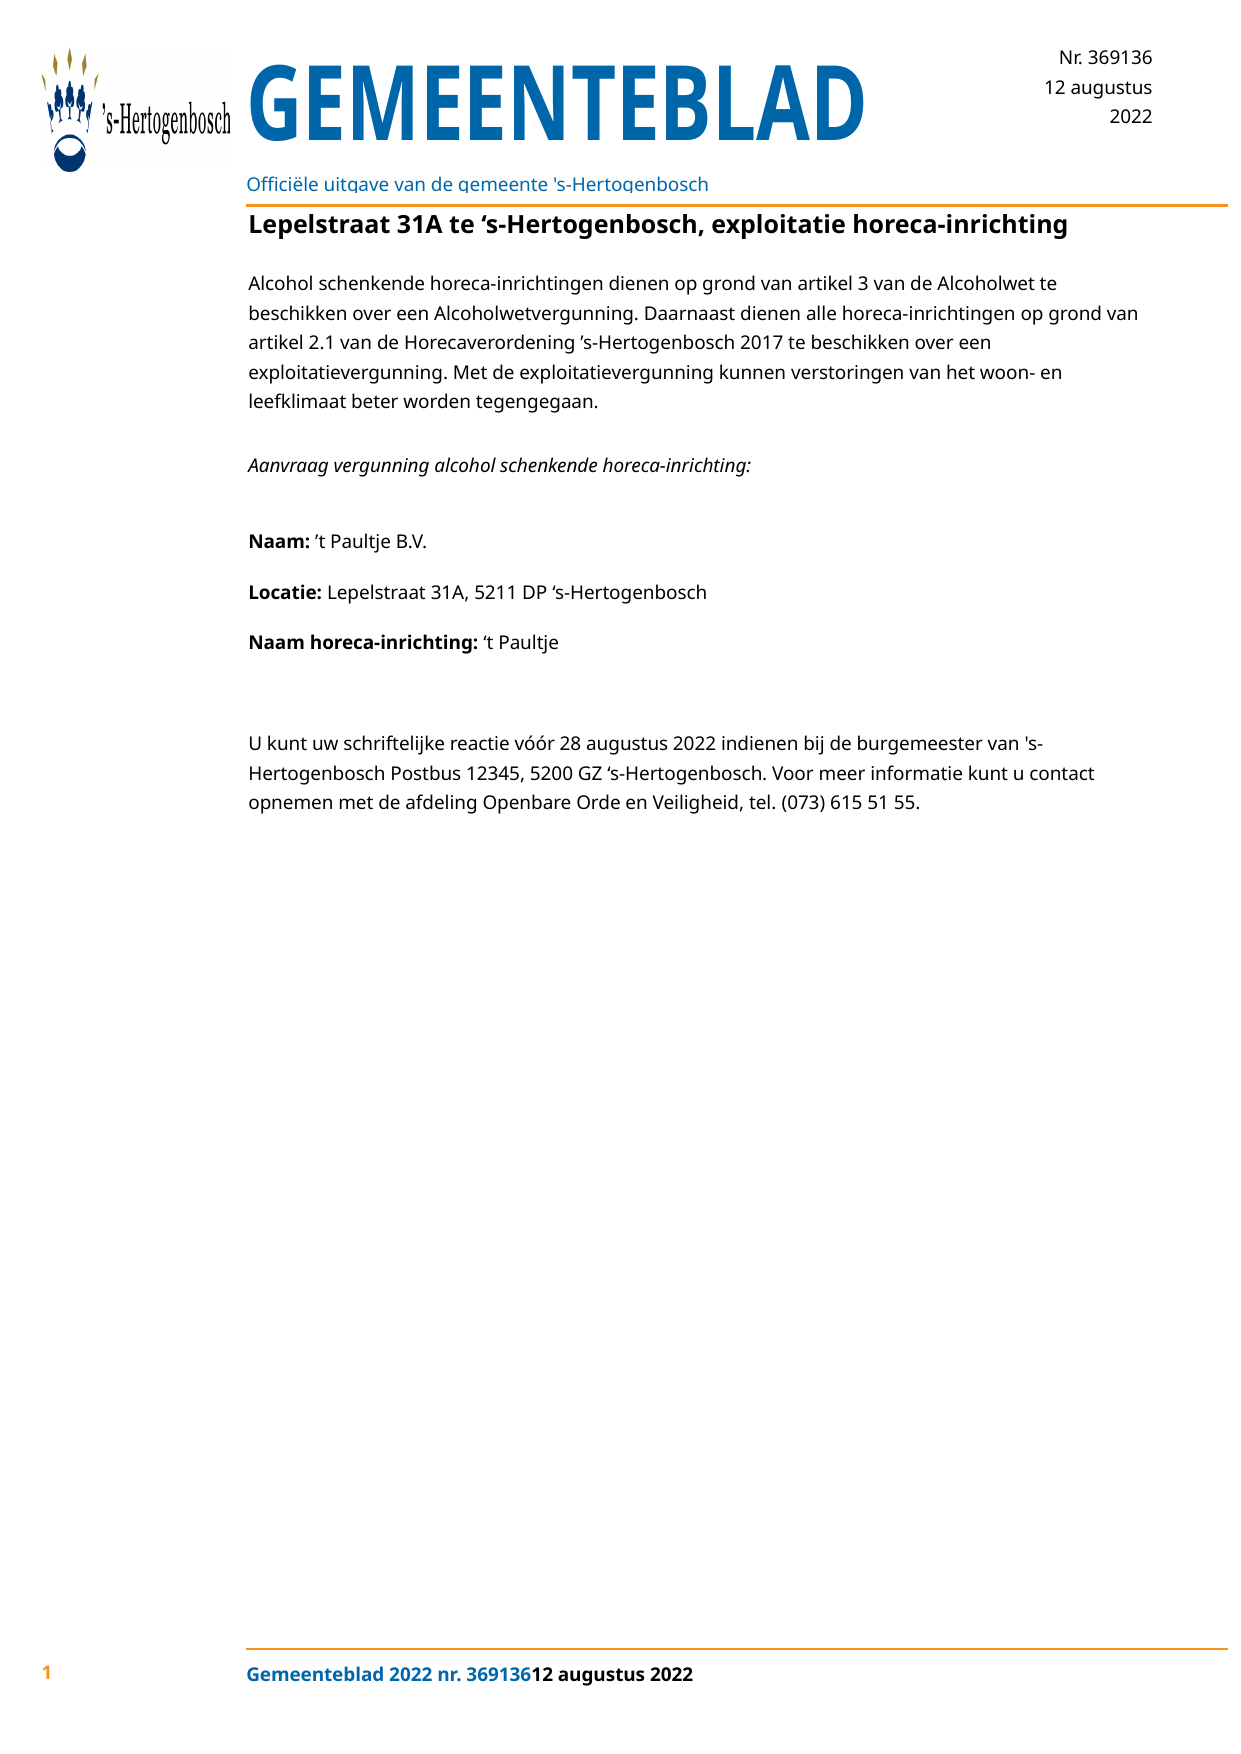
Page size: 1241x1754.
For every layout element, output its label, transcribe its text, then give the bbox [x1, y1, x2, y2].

picture [41, 47, 231, 172]
text Locatie: Lepelstraat 31A, 5211 DP ‘s-Hertogenbosch [248, 579, 1152, 605]
text Aanvraag vergunning alcohol schenkende horeca-inrichting: [248, 453, 1152, 478]
text U kunt uw schriftelijke reactie vóór 28 augustus 2022 indienen bij de burgemeester van 's-Hertogenbosch Postbus 12345, 5200 GZ ‘s-Hertogenbosch. Voor meer informatie kunt u contact opnemen met de afdeling Openbare Orde en Veiligheid, tel. (073) 615 51 55. [248, 730, 1152, 815]
text Alcohol schenkende horeca-inrichtingen dienen op grond van artikel 3 van de Alcoholwet te beschikken over een Alcoholwetvergunning. Daarnaast dienen alle horeca-inrichtingen op grond van artikel 2.1 van de Horecaverordening ’s-Hertogenbosch 2017 te beschikken over een exploitatievergunning. Met de exploitatievergunning kunnen verstoringen van het woon- en leefklimaat beter worden tegengegaan. [248, 270, 1152, 414]
text Lepelstraat 31A te ‘s-Hertogenbosch, exploitatie horeca-inrichting [248, 207, 1152, 241]
text Naam: ’t Paultje B.V. [248, 529, 1152, 554]
text Naam horeca-inrichting: ‘t Paultje [248, 629, 1152, 655]
